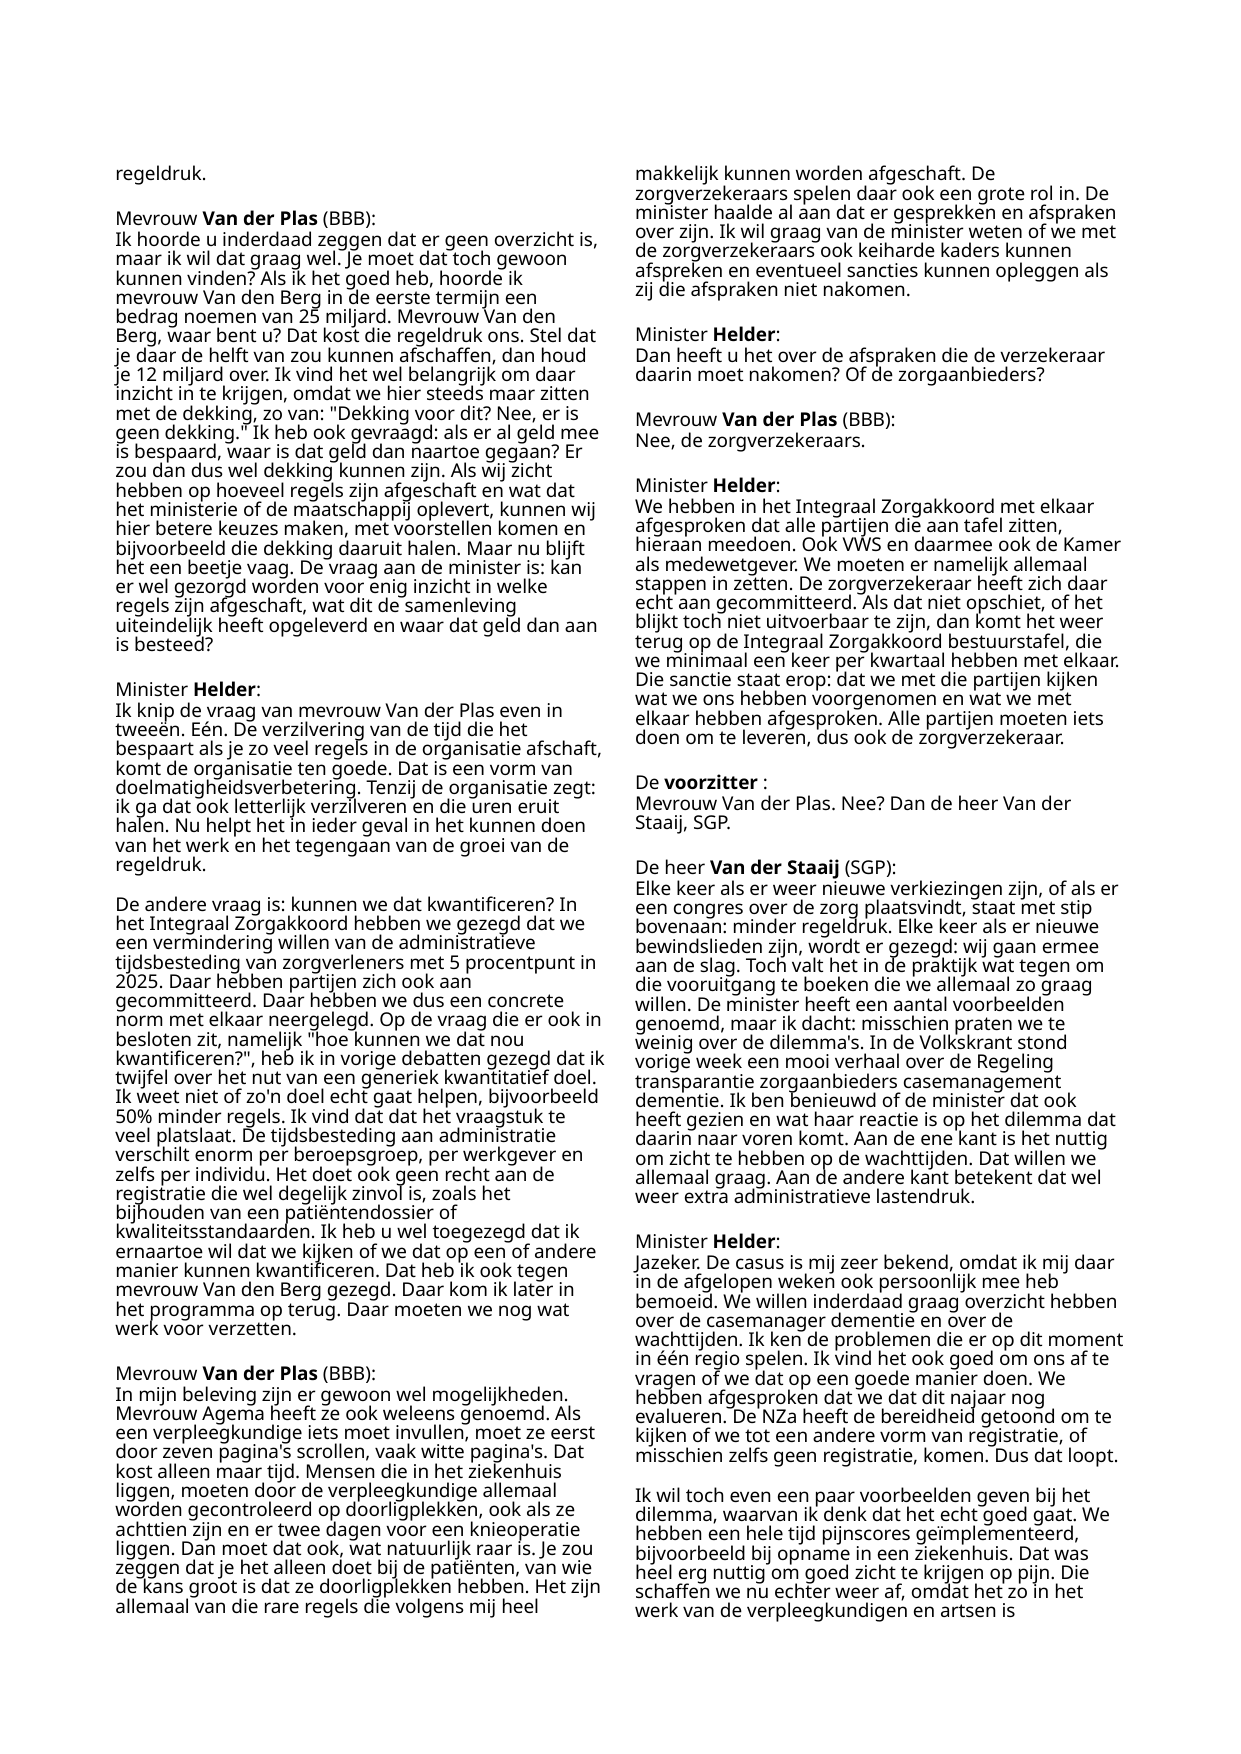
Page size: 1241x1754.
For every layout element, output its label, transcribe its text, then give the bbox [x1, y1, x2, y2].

text We hebben in het Integraal Zorgakkoord met elkaar afgesproken dat alle partijen die aan tafel zitten, hieraan meedoen. Ook VWS en daarmee ook de Kamer als medewetgever. We moeten er namelijk allemaal stappen in zetten. De zorgverzekeraar heeft zich daar echt aan gecommitteerd. Als dat niet opschiet, of het blijkt toch niet uitvoerbaar te zijn, dan komt het weer terug op de Integraal Zorgakkoord bestuurstafel, die we minimaal een keer per kwartaal hebben met elkaar. Die sanctie staat erop: dat we met die partijen kijken wat we ons hebben voorgenomen en wat we met elkaar hebben afgesproken. Alle partijen moeten iets doen om te leveren, dus ook de zorgverzekeraar. [635, 498, 1125, 748]
text Minister Helder: [635, 1228, 1125, 1254]
text De andere vraag is: kunnen we dat kwantificeren? In het Integraal Zorgakkoord hebben we gezegd dat we een vermindering willen van de administratieve tijdsbesteding van zorgverleners met 5 procentpunt in 2025. Daar hebben partijen zich ook aan gecommitteerd. Daar hebben we dus een concrete norm met elkaar neergelegd. Op de vraag die er ook in besloten zit, namelijk "hoe kunnen we dat nou kwantificeren?", heb ik in vorige debatten gezegd dat ik twijfel over het nut van een generiek kwantitatief doel. Ik weet niet of zo'n doel echt gaat helpen, bijvoorbeeld 50% minder regels. Ik vind dat dat het vraagstuk te veel platslaat. De tijdsbesteding aan administratie verschilt enorm per beroepsgroep, per werkgever en zelfs per individu. Het doet ook geen recht aan de registratie die wel degelijk zinvol is, zoals het bijhouden van een patiëntendossier of kwaliteitsstandaarden. Ik heb u wel toegezegd dat ik ernaartoe wil dat we kijken of we dat op een of andere manier kunnen kwantificeren. Dat heb ik ook tegen mevrouw Van den Berg gezegd. Daar kom ik later in het programma op terug. Daar moeten we nog wat werk voor verzetten. [115, 896, 605, 1339]
text Mevrouw Van der Plas (BBB): [115, 205, 605, 231]
text Dan heeft u het over de afspraken die de verzekeraar daarin moet nakomen? Of de zorgaanbieders? [635, 347, 1125, 385]
text Minister Helder: [115, 676, 605, 702]
text Minister Helder: [635, 321, 1125, 347]
text In mijn beleving zijn er gewoon wel mogelijkheden. Mevrouw Agema heeft ze ook weleens genoemd. Als een verpleegkundige iets moet invullen, moet ze eerst door zeven pagina's scrollen, vaak witte pagina's. Dat kost alleen maar tijd. Mensen die in het ziekenhuis liggen, moeten door de verpleegkundige allemaal worden gecontroleerd op doorligplekken, ook als ze achttien zijn en er twee dagen voor een knieoperatie liggen. Dan moet dat ook, wat natuurlijk raar is. Je zou zeggen dat je het alleen doet bij de patiënten, van wie de kans groot is dat ze doorligplekken hebben. Het zijn allemaal van die rare regels die volgens mij heel [115, 1386, 605, 1617]
text Ik wil toch even een paar voorbeelden geven bij het dilemma, waarvan ik denk dat het echt goed gaat. We hebben een hele tijd pijnscores geïmplementeerd, bijvoorbeeld bij opname in een ziekenhuis. Dat was heel erg nuttig om goed zicht te krijgen op pijn. Die schaffen we nu echter weer af, omdat het zo in het werk van de verpleegkundigen en artsen is [635, 1487, 1125, 1622]
text Ik hoorde u inderdaad zeggen dat er geen overzicht is, maar ik wil dat graag wel. Je moet dat toch gewoon kunnen vinden? Als ik het goed heb, hoorde ik mevrouw Van den Berg in de eerste termijn een bedrag noemen van 25 miljard. Mevrouw Van den Berg, waar bent u? Dat kost die regeldruk ons. Stel dat je daar de helft van zou kunnen afschaffen, dan houd je 12 miljard over. Ik vind het wel belangrijk om daar inzicht in te krijgen, omdat we hier steeds maar zitten met de dekking, zo van: "Dekking voor dit? Nee, er is geen dekking." Ik heb ook gevraagd: als er al geld mee is bespaard, waar is dat geld dan naartoe gegaan? Er zou dan dus wel dekking kunnen zijn. Als wij zicht hebben op hoeveel regels zijn afgeschaft en wat dat het ministerie of de maatschappij oplevert, kunnen wij hier betere keuzes maken, met voorstellen komen en bijvoorbeeld die dekking daaruit halen. Maar nu blijft het een beetje vaag. De vraag aan de minister is: kan er wel gezorgd worden voor enig inzicht in welke regels zijn afgeschaft, wat dit de samenleving uiteindelijk heeft opgeleverd en waar dat geld dan aan is besteed? [115, 231, 605, 655]
text De heer Van der Staaij (SGP): [635, 854, 1125, 880]
text makkelijk kunnen worden afgeschaft. De zorgverzekeraars spelen daar ook een grote rol in. De minister haalde al aan dat er gesprekken en afspraken over zijn. Ik wil graag van de minister weten of we met de zorgverzekeraars ook keiharde kaders kunnen afspreken en eventueel sancties kunnen opleggen als zij die afspraken niet nakomen. [635, 165, 1125, 300]
text Mevrouw Van der Plas (BBB): [115, 1360, 605, 1386]
text regeldruk. [115, 165, 605, 184]
text Ik knip de vraag van mevrouw Van der Plas even in tweeën. Eén. De verzilvering van de tijd die het bespaart als je zo veel regels in de organisatie afschaft, komt de organisatie ten goede. Dat is een vorm van doelmatigheidsverbetering. Tenzij de organisatie zegt: ik ga dat ook letterlijk verzilveren en die uren eruit halen. Nu helpt het in ieder geval in het kunnen doen van het werk en het tegengaan van de groei van de regeldruk. [115, 702, 605, 875]
text Mevrouw Van der Plas (BBB): [635, 406, 1125, 432]
text Jazeker. De casus is mij zeer bekend, omdat ik mij daar in de afgelopen weken ook persoonlijk mee heb bemoeid. We willen inderdaad graag overzicht hebben over de casemanager dementie en over de wachttijden. Ik ken de problemen die er op dit moment in één regio spelen. Ik vind het ook goed om ons af te vragen of we dat op een goede manier doen. We hebben afgesproken dat we dat dit najaar nog evalueren. De NZa heeft de bereidheid getoond om te kijken of we tot een andere vorm van registratie, of misschien zelfs geen registratie, komen. Dus dat loopt. [635, 1254, 1125, 1466]
text Minister Helder: [635, 472, 1125, 498]
text Mevrouw Van der Plas. Nee? Dan de heer Van der Staaij, SGP. [635, 795, 1125, 833]
text De voorzitter : [635, 769, 1125, 795]
text Nee, de zorgverzekeraars. [635, 432, 1125, 451]
text Elke keer als er weer nieuwe verkiezingen zijn, of als er een congres over de zorg plaatsvindt, staat met stip bovenaan: minder regeldruk. Elke keer als er nieuwe bewindslieden zijn, wordt er gezegd: wij gaan ermee aan de slag. Toch valt het in de praktijk wat tegen om die vooruitgang te boeken die we allemaal zo graag willen. De minister heeft een aantal voorbeelden genoemd, maar ik dacht: misschien praten we te weinig over de dilemma's. In de Volkskrant stond vorige week een mooi verhaal over de Regeling transparantie zorgaanbieders casemanagement dementie. Ik ben benieuwd of de minister dat ook heeft gezien en wat haar reactie is op het dilemma dat daarin naar voren komt. Aan de ene kant is het nuttig om zicht te hebben op de wachttijden. Dat willen we allemaal graag. Aan de andere kant betekent dat wel weer extra administratieve lastendruk. [635, 880, 1125, 1207]
